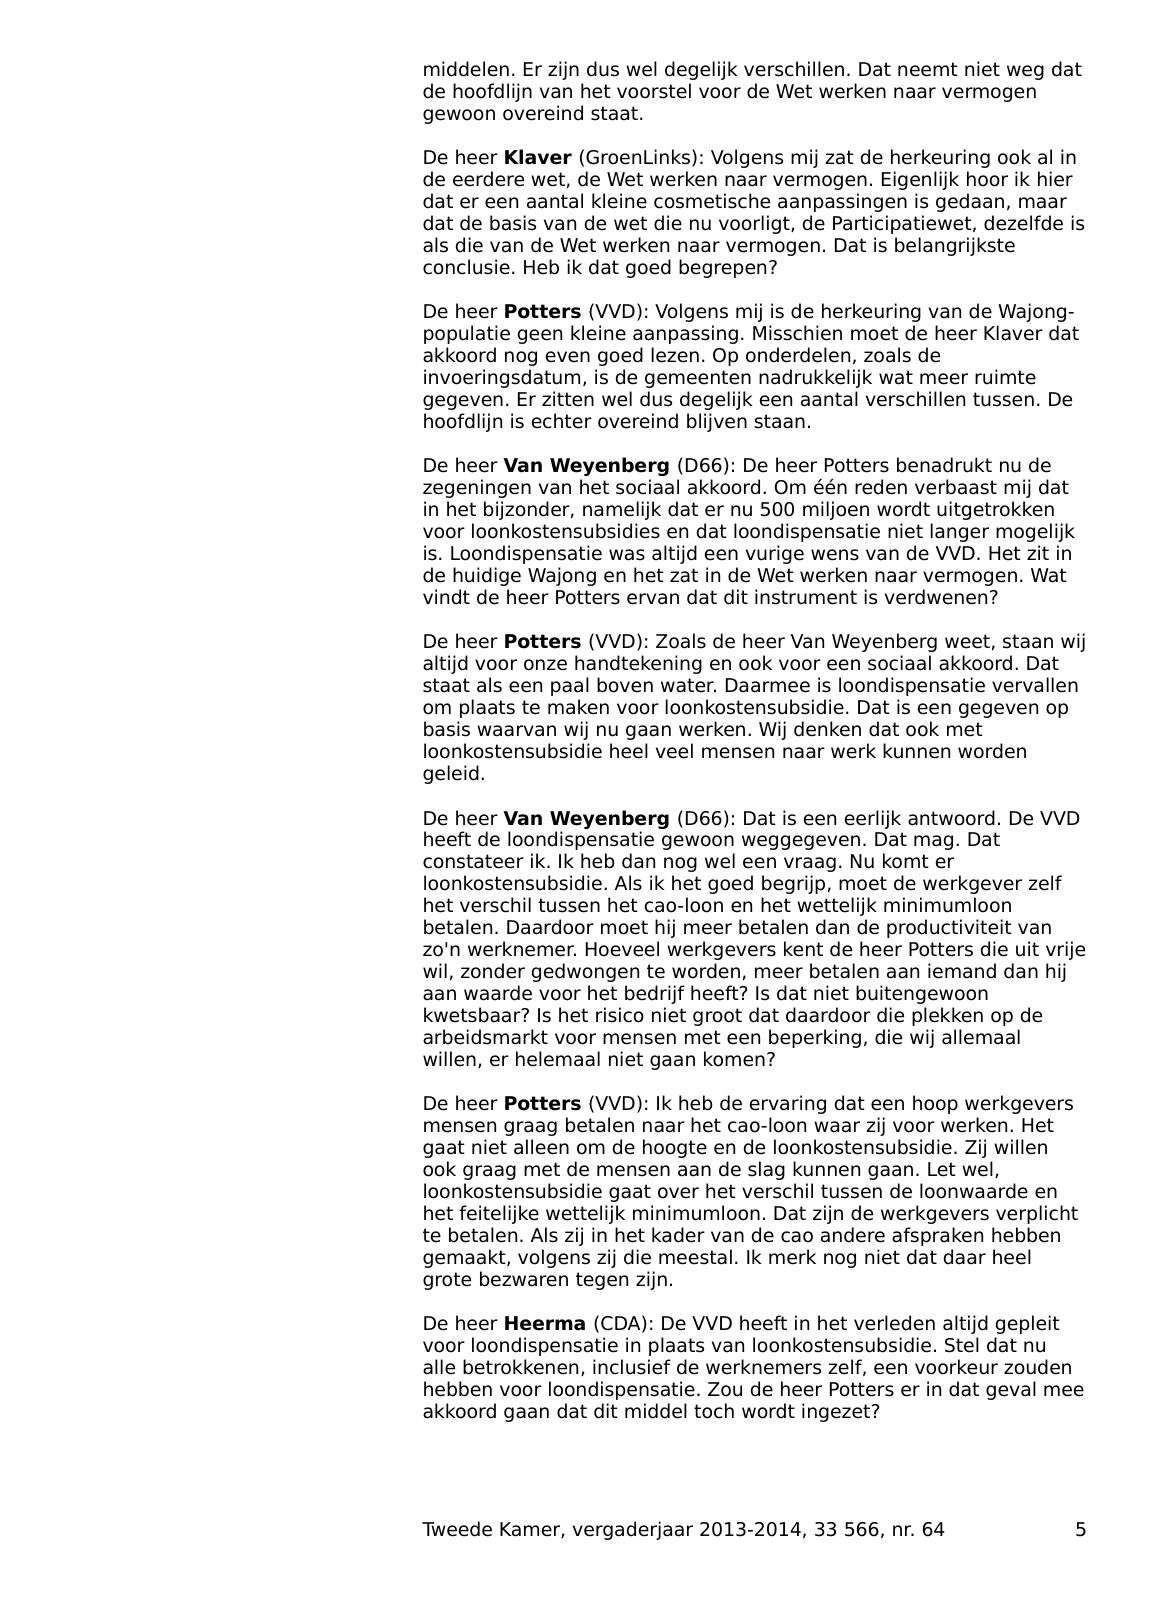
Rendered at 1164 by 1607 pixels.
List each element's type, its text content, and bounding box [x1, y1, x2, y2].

text De heer Potters (VVD): Ik heb de ervaring dat een hoop werkgevers mensen graag betalen naar het cao-loon waar zij voor werken. Het gaat niet alleen om de hoogte en de loonkostensubsidie. Zij willen ook graag met de mensen aan de slag kunnen gaan. Let wel, loonkostensubsidie gaat over het verschil tussen de loonwaarde en het feitelijke wettelijk minimumloon. Dat zijn de werkgevers verplicht te betalen. Als zij in het kader van de cao andere afspraken hebben gemaakt, volgens zij die meestal. Ik merk nog niet dat daar heel grote bezwaren tegen zijn. [422, 1093, 1087, 1291]
text De heer Potters (VVD): Volgens mij is de herkeuring van de Wajong-populatie geen kleine aanpassing. Misschien moet de heer Klaver dat akkoord nog even goed lezen. Op onderdelen, zoals de invoeringsdatum, is de gemeenten nadrukkelijk wat meer ruimte gegeven. Er zitten wel dus degelijk een aantal verschillen tussen. De hoofdlijn is echter overeind blijven staan. [422, 301, 1087, 433]
text De heer Van Weyenberg (D66): Dat is een eerlijk antwoord. De VVD heeft de loondispensatie gewoon weggegeven. Dat mag. Dat constateer ik. Ik heb dan nog wel een vraag. Nu komt er loonkostensubsidie. Als ik het goed begrijp, moet de werkgever zelf het verschil tussen het cao-loon en het wettelijk minimumloon betalen. Daardoor moet hij meer betalen dan de productiviteit van zo'n werknemer. Hoeveel werkgevers kent de heer Potters die uit vrije wil, zonder gedwongen te worden, meer betalen aan iemand dan hij aan waarde voor het bedrijf heeft? Is dat niet buitengewoon kwetsbaar? Is het risico niet groot dat daardoor die plekken op de arbeidsmarkt voor mensen met een beperking, die wij allemaal willen, er helemaal niet gaan komen? [422, 807, 1087, 1071]
text De heer Potters (VVD): Zoals de heer Van Weyenberg weet, staan wij altijd voor onze handtekening en ook voor een sociaal akkoord. Dat staat als een paal boven water. Daarmee is loondispensatie vervallen om plaats te maken voor loonkostensubsidie. Dat is een gegeven op basis waarvan wij nu gaan werken. Wij denken dat ook met loonkostensubsidie heel veel mensen naar werk kunnen worden geleid. [422, 631, 1087, 785]
text De heer Klaver (GroenLinks): Volgens mij zat de herkeuring ook al in de eerdere wet, de Wet werken naar vermogen. Eigenlijk hoor ik hier dat er een aantal kleine cosmetische aanpassingen is gedaan, maar dat de basis van de wet die nu voorligt, de Participatiewet, dezelfde is als die van de Wet werken naar vermogen. Dat is belangrijkste conclusie. Heb ik dat goed begrepen? [422, 147, 1087, 279]
text De heer Heerma (CDA): De VVD heeft in het verleden altijd gepleit voor loondispensatie in plaats van loonkostensubsidie. Stel dat nu alle betrokkenen, inclusief de werknemers zelf, een voorkeur zouden hebben voor loondispensatie. Zou de heer Potters er in dat geval mee akkoord gaan dat dit middel toch wordt ingezet? [422, 1313, 1087, 1423]
text De heer Van Weyenberg (D66): De heer Potters benadrukt nu de zegeningen van het sociaal akkoord. Om één reden verbaast mij dat in het bijzonder, namelijk dat er nu 500 miljoen wordt uitgetrokken voor loonkostensubsidies en dat loondispensatie niet langer mogelijk is. Loondispensatie was altijd een vurige wens van de VVD. Het zit in de huidige Wajong en het zat in de Wet werken naar vermogen. Wat vindt de heer Potters ervan dat dit instrument is verdwenen? [422, 455, 1087, 609]
text middelen. Er zijn dus wel degelijk verschillen. Dat neemt niet weg dat de hoofdlijn van het voorstel voor de Wet werken naar vermogen gewoon overeind staat. [422, 59, 1087, 125]
